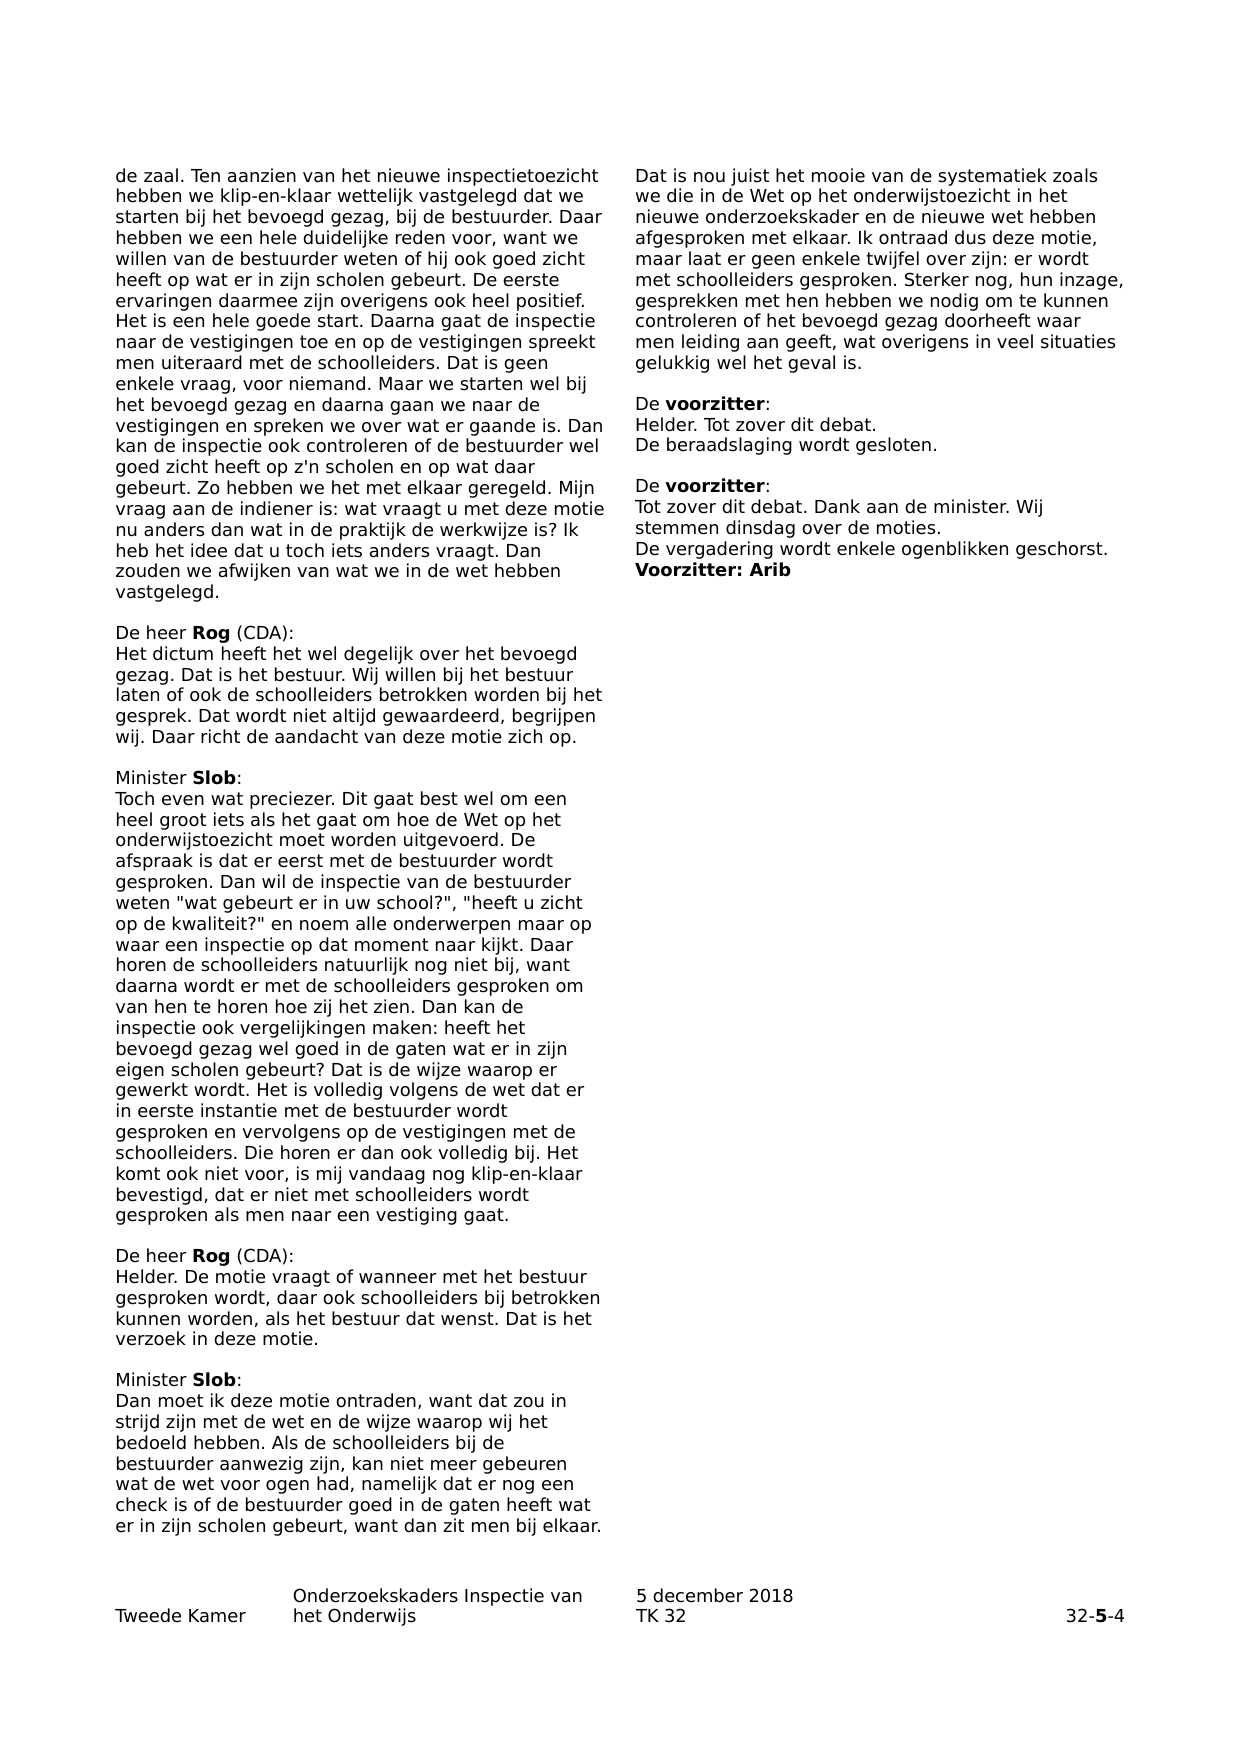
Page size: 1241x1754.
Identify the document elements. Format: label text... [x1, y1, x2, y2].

text Minister Slob: [115, 1370, 605, 1391]
text De voorzitter: [635, 476, 1125, 497]
text Dan moet ik deze motie ontraden, want dat zou in strijd zijn met de wet en de wijze waarop wij het bedoeld hebben. Als de schoolleiders bij de bestuurder aanwezig zijn, kan niet meer gebeuren wat de wet voor ogen had, namelijk dat er nog een check is of de bestuurder goed in de gaten heeft wat er in zijn scholen gebeurt, want dan zit men bij elkaar. [115, 1391, 605, 1537]
text Toch even wat preciezer. Dit gaat best wel om een heel groot iets als het gaat om hoe de Wet op het onderwijstoezicht moet worden uitgevoerd. De afspraak is dat er eerst met de bestuurder wordt gesproken. Dan wil de inspectie van de bestuurder weten "wat gebeurt er in uw school?", "heeft u zicht op de kwaliteit?" en noem alle onderwerpen maar op waar een inspectie op dat moment naar kijkt. Daar horen de schoolleiders natuurlijk nog niet bij, want daarna wordt er met de schoolleiders gesproken om van hen te horen hoe zij het zien. Dan kan de inspectie ook vergelijkingen maken: heeft het bevoegd gezag wel goed in de gaten wat er in zijn eigen scholen gebeurt? Dat is de wijze waarop er gewerkt wordt. Het is volledig volgens de wet dat er in eerste instantie met de bestuurder wordt gesproken en vervolgens op de vestigingen met de schoolleiders. Die horen er dan ook volledig bij. Het komt ook niet voor, is mij vandaag nog klip-en-klaar bevestigd, dat er niet met schoolleiders wordt gesproken als men naar een vestiging gaat. [115, 788, 605, 1226]
text De vergadering wordt enkele ogenblikken geschorst. [635, 538, 1125, 559]
text Helder. Tot zover dit debat. [635, 414, 1125, 435]
text de zaal. Ten aanzien van het nieuwe inspectietoezicht hebben we klip-en-klaar wettelijk vastgelegd dat we starten bij het bevoegd gezag, bij de bestuurder. Daar hebben we een hele duidelijke reden voor, want we willen van de bestuurder weten of hij ook goed zicht heeft op wat er in zijn scholen gebeurt. De eerste ervaringen daarmee zijn overigens ook heel positief. Het is een hele goede start. Daarna gaat de inspectie naar de vestigingen toe en op de vestigingen spreekt men uiteraard met de schoolleiders. Dat is geen enkele vraag, voor niemand. Maar we starten wel bij het bevoegd gezag en daarna gaan we naar de vestigingen en spreken we over wat er gaande is. Dan kan de inspectie ook controleren of de bestuurder wel goed zicht heeft op z'n scholen en op wat daar gebeurt. Zo hebben we het met elkaar geregeld. Mijn vraag aan de indiener is: wat vraagt u met deze motie nu anders dan wat in de praktijk de werkwijze is? Ik heb het idee dat u toch iets anders vraagt. Dan zouden we afwijken van wat we in de wet hebben vastgelegd. [115, 165, 605, 603]
text De beraadslaging wordt gesloten. [635, 435, 1125, 456]
text De voorzitter: [635, 394, 1125, 414]
text De heer Rog (CDA): [115, 623, 605, 643]
text Helder. De motie vraagt of wanneer met het bestuur gesproken wordt, daar ook schoolleiders bij betrokken kunnen worden, als het bestuur dat wenst. Dat is het verzoek in deze motie. [115, 1267, 605, 1350]
text Het dictum heeft het wel degelijk over het bevoegd gezag. Dat is het bestuur. Wij willen bij het bestuur laten of ook de schoolleiders betrokken worden bij het gesprek. Dat wordt niet altijd gewaardeerd, begrijpen wij. Daar richt de aandacht van deze motie zich op. [115, 643, 605, 748]
text Minister Slob: [115, 768, 605, 788]
text Voorzitter: Arib [635, 559, 1125, 580]
text Tot zover dit debat. Dank aan de minister. Wij stemmen dinsdag over de moties. [635, 497, 1125, 538]
text Dat is nou juist het mooie van de systematiek zoals we die in de Wet op het onderwijstoezicht in het nieuwe onderzoekskader en de nieuwe wet hebben afgesproken met elkaar. Ik ontraad dus deze motie, maar laat er geen enkele twijfel over zijn: er wordt met schoolleiders gesproken. Sterker nog, hun inzage, gesprekken met hen hebben we nodig om te kunnen controleren of het bevoegd gezag doorheeft waar men leiding aan geeft, wat overigens in veel situaties gelukkig wel het geval is. [635, 165, 1125, 374]
text De heer Rog (CDA): [115, 1246, 605, 1267]
